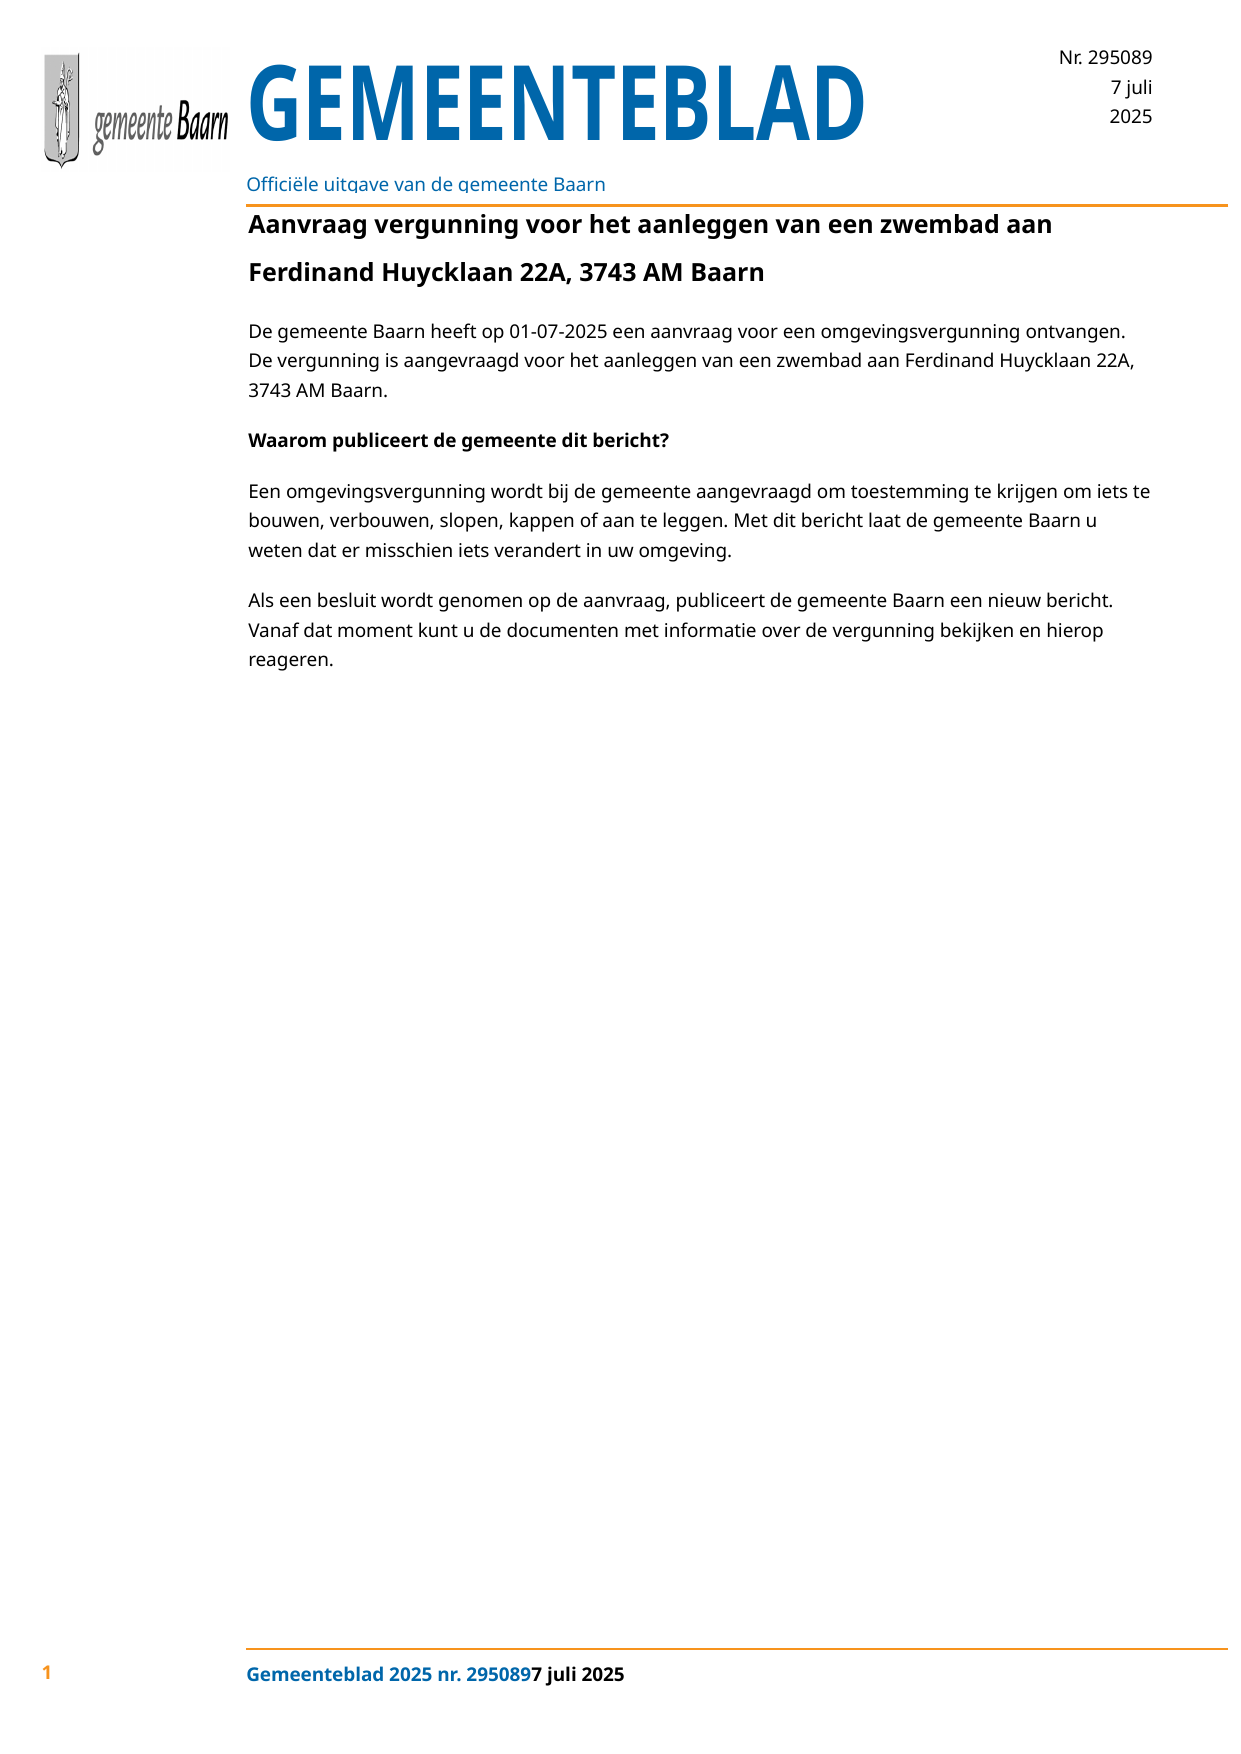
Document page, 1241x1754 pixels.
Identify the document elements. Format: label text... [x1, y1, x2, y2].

text Een omgevingsvergunning wordt bij de gemeente aangevraagd om toestemming te krijgen om iets te bouwen, verbouwen, slopen, kappen of aan te leggen. Met dit bericht laat de gemeente Baarn u weten dat er misschien iets verandert in uw omgeving. [248, 478, 1152, 563]
text Waarom publiceert de gemeente dit bericht? [248, 427, 1152, 453]
text De gemeente Baarn heeft op 01-07-2025 een aanvraag voor een omgevingsvergunning ontvangen. De vergunning is aangevraagd voor het aanleggen van een zwembad aan Ferdinand Huycklaan 22A, 3743 AM Baarn. [248, 318, 1152, 403]
picture [41, 47, 231, 172]
text Aanvraag vergunning voor het aanleggen van een zwembad aan Ferdinand Huycklaan 22A, 3743 AM Baarn [248, 207, 1152, 288]
text Als een besluit wordt genomen op de aanvraag, publiceert de gemeente Baarn een nieuw bericht. Vanaf dat moment kunt u de documenten met informatie over de vergunning bekijken en hierop reageren. [248, 587, 1152, 672]
